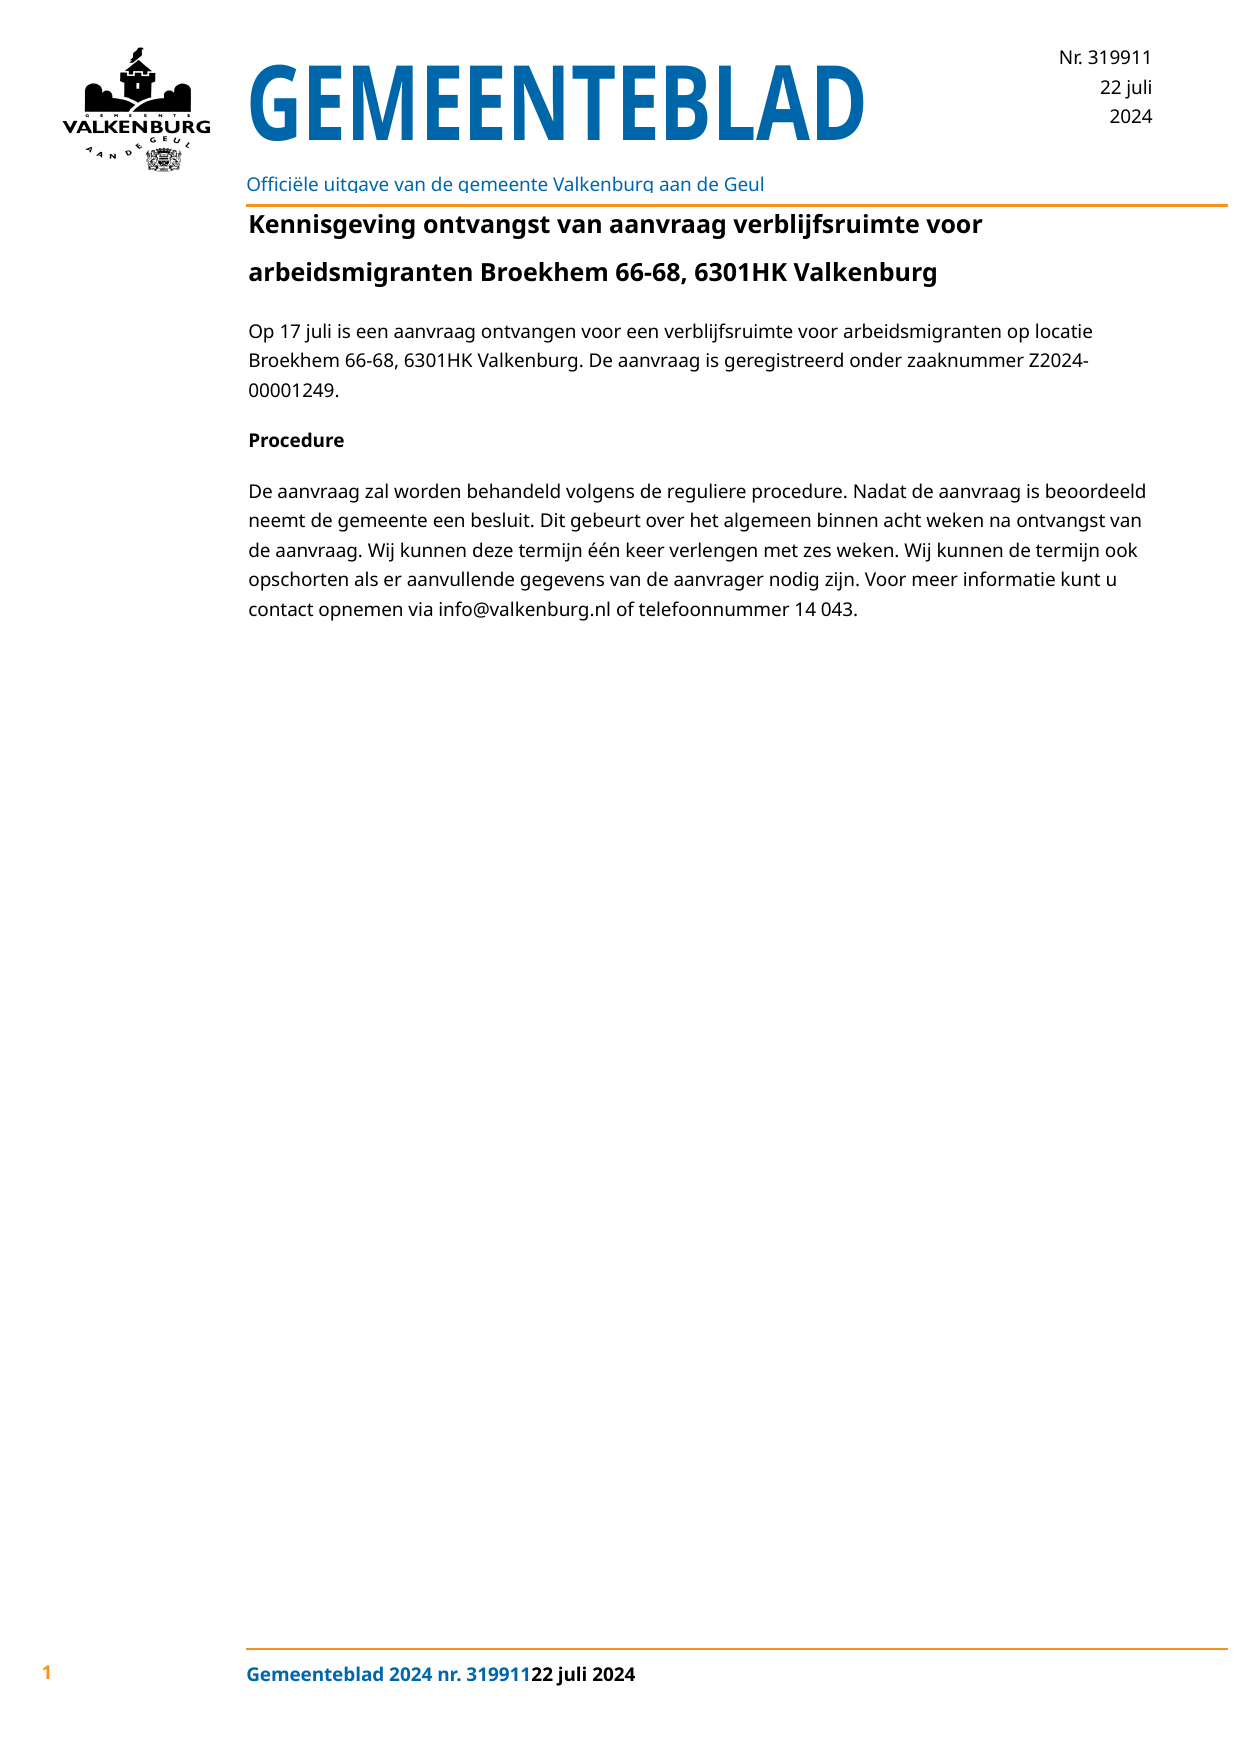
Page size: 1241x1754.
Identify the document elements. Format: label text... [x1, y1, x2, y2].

picture [41, 47, 231, 172]
text Kennisgeving ontvangst van aanvraag verblijfsruimte voor arbeidsmigranten Broekhem 66-68, 6301HK Valkenburg [248, 207, 1152, 288]
text De aanvraag zal worden behandeld volgens de reguliere procedure. Nadat de aanvraag is beoordeeld neemt de gemeente een besluit. Dit gebeurt over het algemeen binnen acht weken na ontvangst van de aanvraag. Wij kunnen deze termijn één keer verlengen met zes weken. Wij kunnen de termijn ook opschorten als er aanvullende gegevens van de aanvrager nodig zijn. Voor meer informatie kunt u contact opnemen via info@valkenburg.nl of telefoonnummer 14 043. [248, 478, 1152, 622]
text Procedure [248, 427, 1152, 453]
text Op 17 juli is een aanvraag ontvangen voor een verblijfsruimte voor arbeidsmigranten op locatie Broekhem 66-68, 6301HK Valkenburg. De aanvraag is geregistreerd onder zaaknummer Z2024-00001249. [248, 318, 1152, 403]
